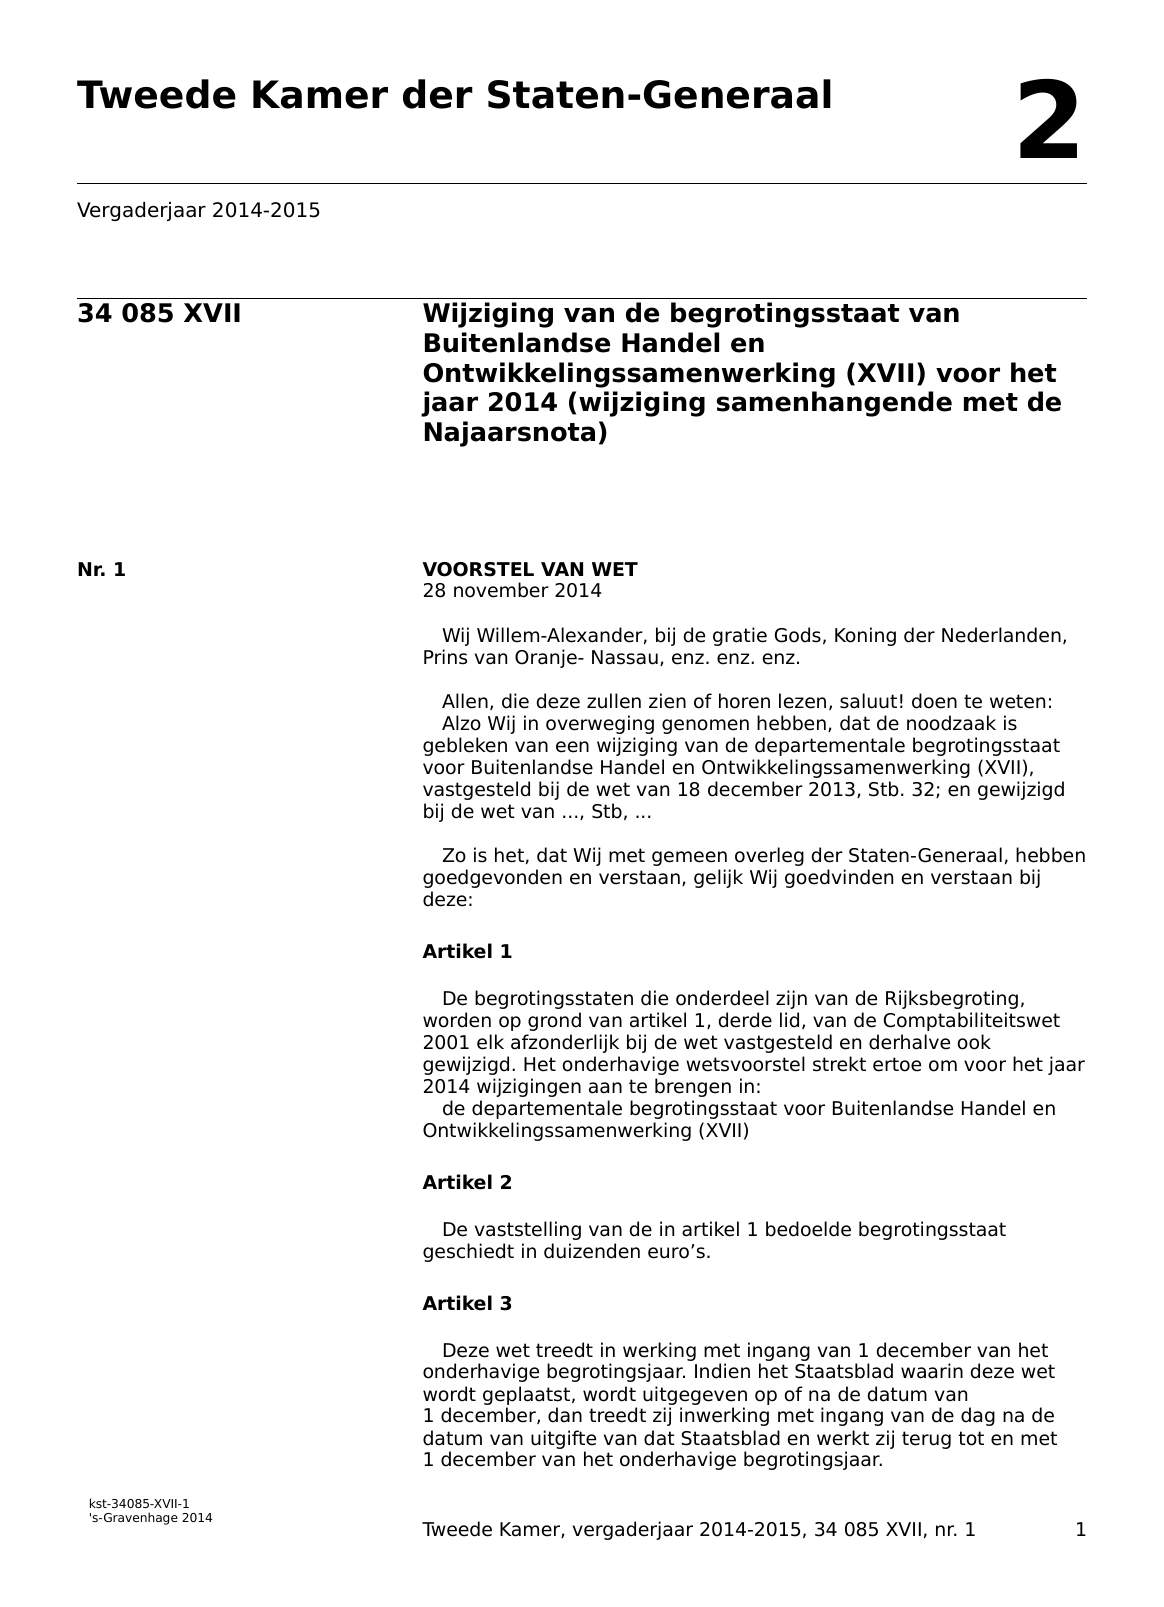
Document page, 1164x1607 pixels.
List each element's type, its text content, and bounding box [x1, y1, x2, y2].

text Allen, die deze zullen zien of horen lezen, saluut! doen te weten: [422, 691, 1087, 713]
text De vaststelling van de in artikel 1 bedoelde begrotingsstaat geschiedt in duizenden euro’s. [422, 1218, 1087, 1262]
subtitle 34 085 XVII Wijziging van de begrotingsstaat van Buitenlandse Handel en Ontwikkelingssamenwerking (XVII) voor het jaar 2014 (wijziging samenhangende met de Najaarsnota) [77, 299, 1087, 447]
text Zo is het, dat Wij met gemeen overleg der Staten-Generaal, hebben goedgevonden en verstaan, gelijk Wij goedvinden en verstaan bij deze: [422, 845, 1087, 911]
subtitle Artikel 1 [422, 941, 1087, 963]
table_cell Vergaderjaar 2014-2015 [77, 184, 1087, 298]
subtitle Nr. 1 VOORSTEL VAN WET [77, 558, 1087, 580]
text Wij Willem-Alexander, bij de gratie Gods, Koning der Nederlanden, Prins van Oranje- Nassau, enz. enz. enz. [422, 624, 1087, 668]
text De begrotingsstaten die onderdeel zijn van de Rijksbegroting, worden op grond van artikel 1, derde lid, van de Comptabiliteitswet 2001 elk afzonderlijk bij de wet vastgesteld en derhalve ook gewijzigd. Het onderhavige wetsvoorstel strekt ertoe om voor het jaar 2014 wijzigingen aan te brengen in: [422, 988, 1087, 1098]
text Deze wet treedt in werking met ingang van 1 december van het onderhavige begrotingsjaar. Indien het Staatsblad waarin deze wet wordt geplaatst, wordt uitgegeven op of na de datum van 1 december, dan treedt zij inwerking met ingang van de dag na de datum van uitgifte van dat Staatsblad en werkt zij terug tot en met 1 december van het onderhavige begrotingsjaar. [422, 1339, 1087, 1471]
table_header Tweede Kamer der Staten-Generaal [77, 59, 886, 183]
text 's-Gravenhage 2014 [88, 1511, 323, 1525]
text 28 november 2014 [422, 580, 1087, 602]
text Alzo Wij in overweging genomen hebben, dat de noodzaak is gebleken van een wijziging van de departementale begrotingsstaat voor Buitenlandse Handel en Ontwikkelingssamenwerking (XVII), vastgesteld bij de wet van 18 december 2013, Stb. 32; en gewijzigd bij de wet van ..., Stb, ... [422, 713, 1087, 823]
text de departementale begrotingsstaat voor Buitenlandse Handel en Ontwikkelingssamenwerking (XVII) [422, 1098, 1087, 1142]
text kst-34085-XVII-1 [88, 1497, 323, 1511]
subtitle Artikel 3 [422, 1292, 1087, 1314]
subtitle Artikel 2 [422, 1172, 1087, 1193]
table_header 2 [886, 59, 1087, 183]
